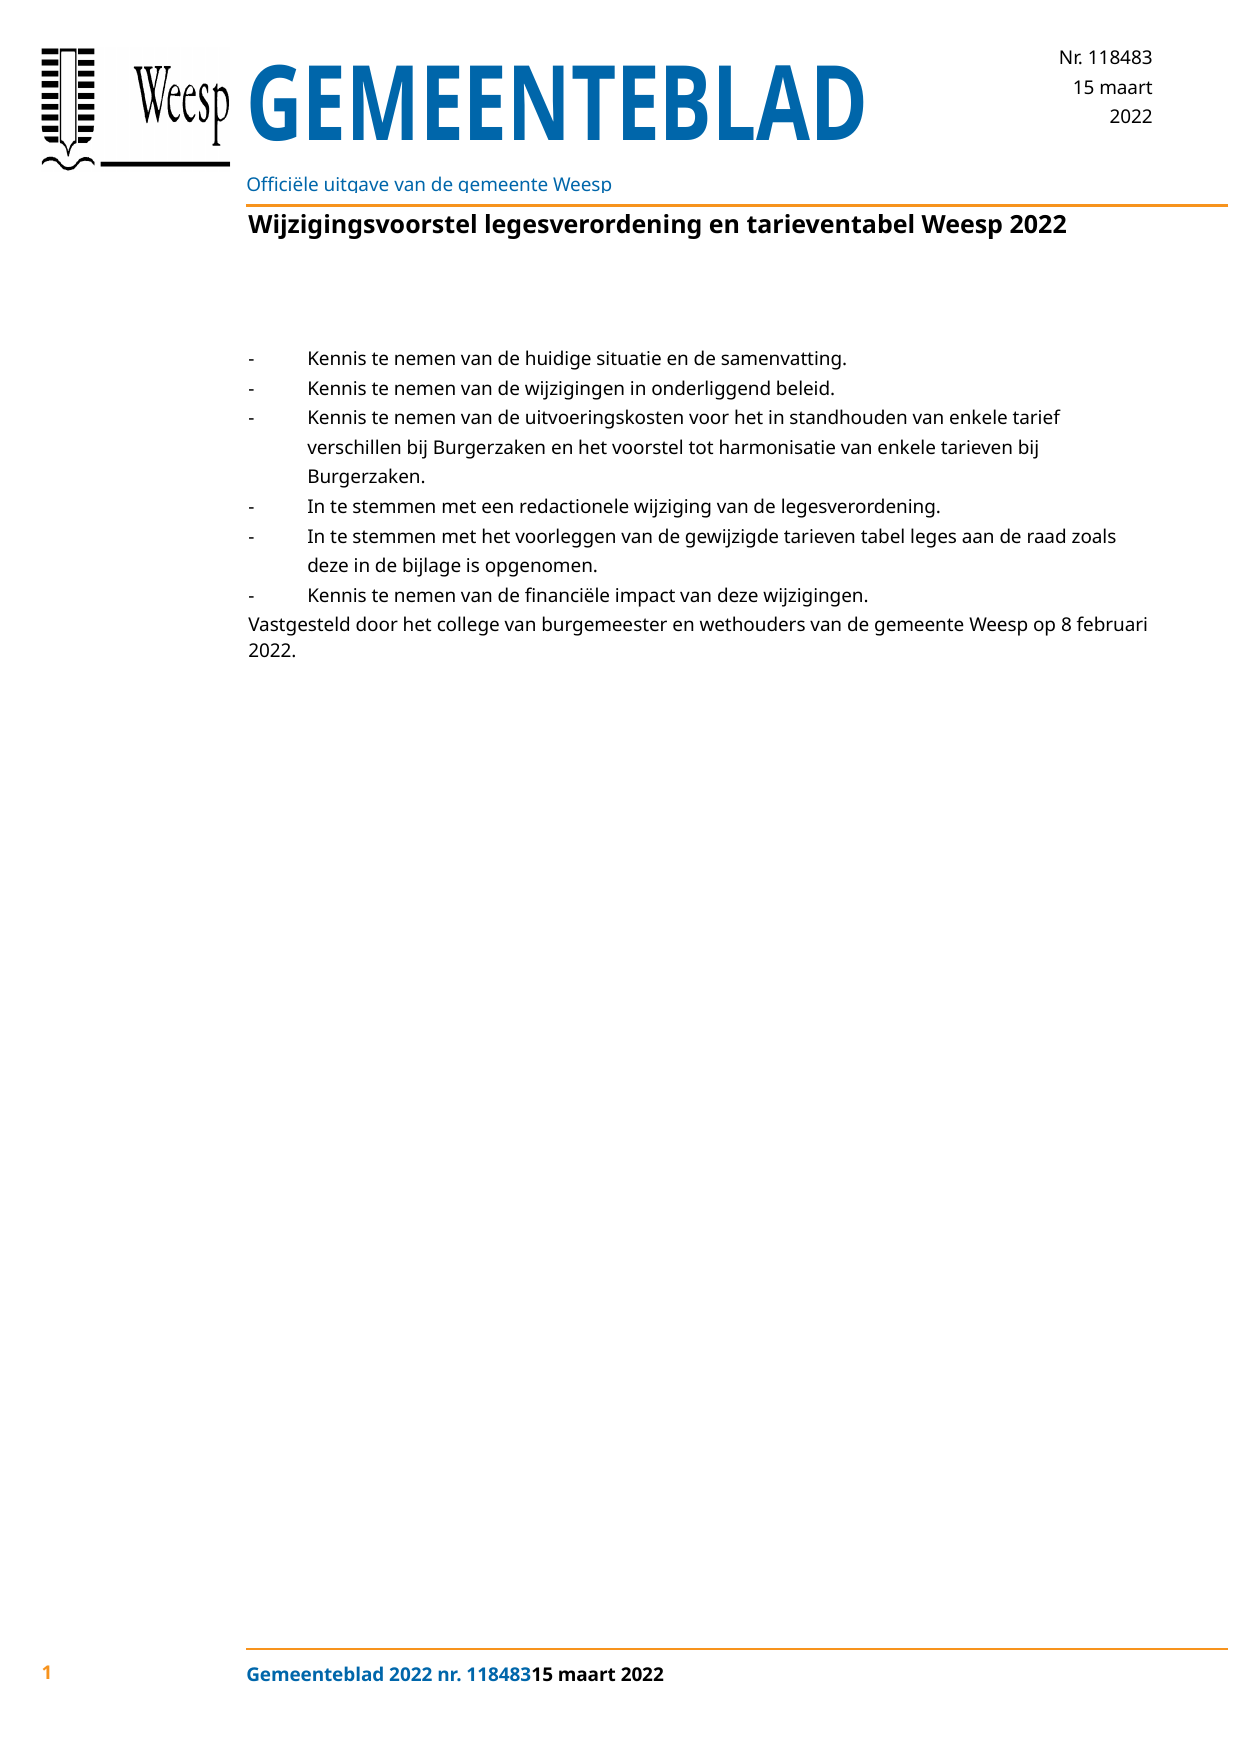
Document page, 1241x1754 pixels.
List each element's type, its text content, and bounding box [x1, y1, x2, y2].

picture [41, 47, 231, 172]
list Kennis te nemen van de uitvoeringskosten voor het in standhouden van enkele tarief verschillen bij Burgerzaken en het voorstel tot harmonisatie van enkele tarieven bij Burgerzaken. [248, 404, 1152, 489]
text Vastgesteld door het college van burgemeester en wethouders van de gemeente Weesp op 8 februari 2022. [248, 612, 1152, 663]
list In te stemmen met het voorleggen van de gewijzigde tarieven tabel leges aan de raad zoals deze in de bijlage is opgenomen. [248, 523, 1152, 578]
list Kennis te nemen van de financiële impact van deze wijzigingen. [248, 582, 1152, 608]
list Kennis te nemen van de huidige situatie en de samenvatting. [248, 345, 1152, 371]
list In te stemmen met een redactionele wijziging van de legesverordening. [248, 493, 1152, 519]
text Wijzigingsvoorstel legesverordening en tarieventabel Weesp 2022 [248, 207, 1152, 241]
list Kennis te nemen van de wijzigingen in onderliggend beleid. [248, 375, 1152, 401]
